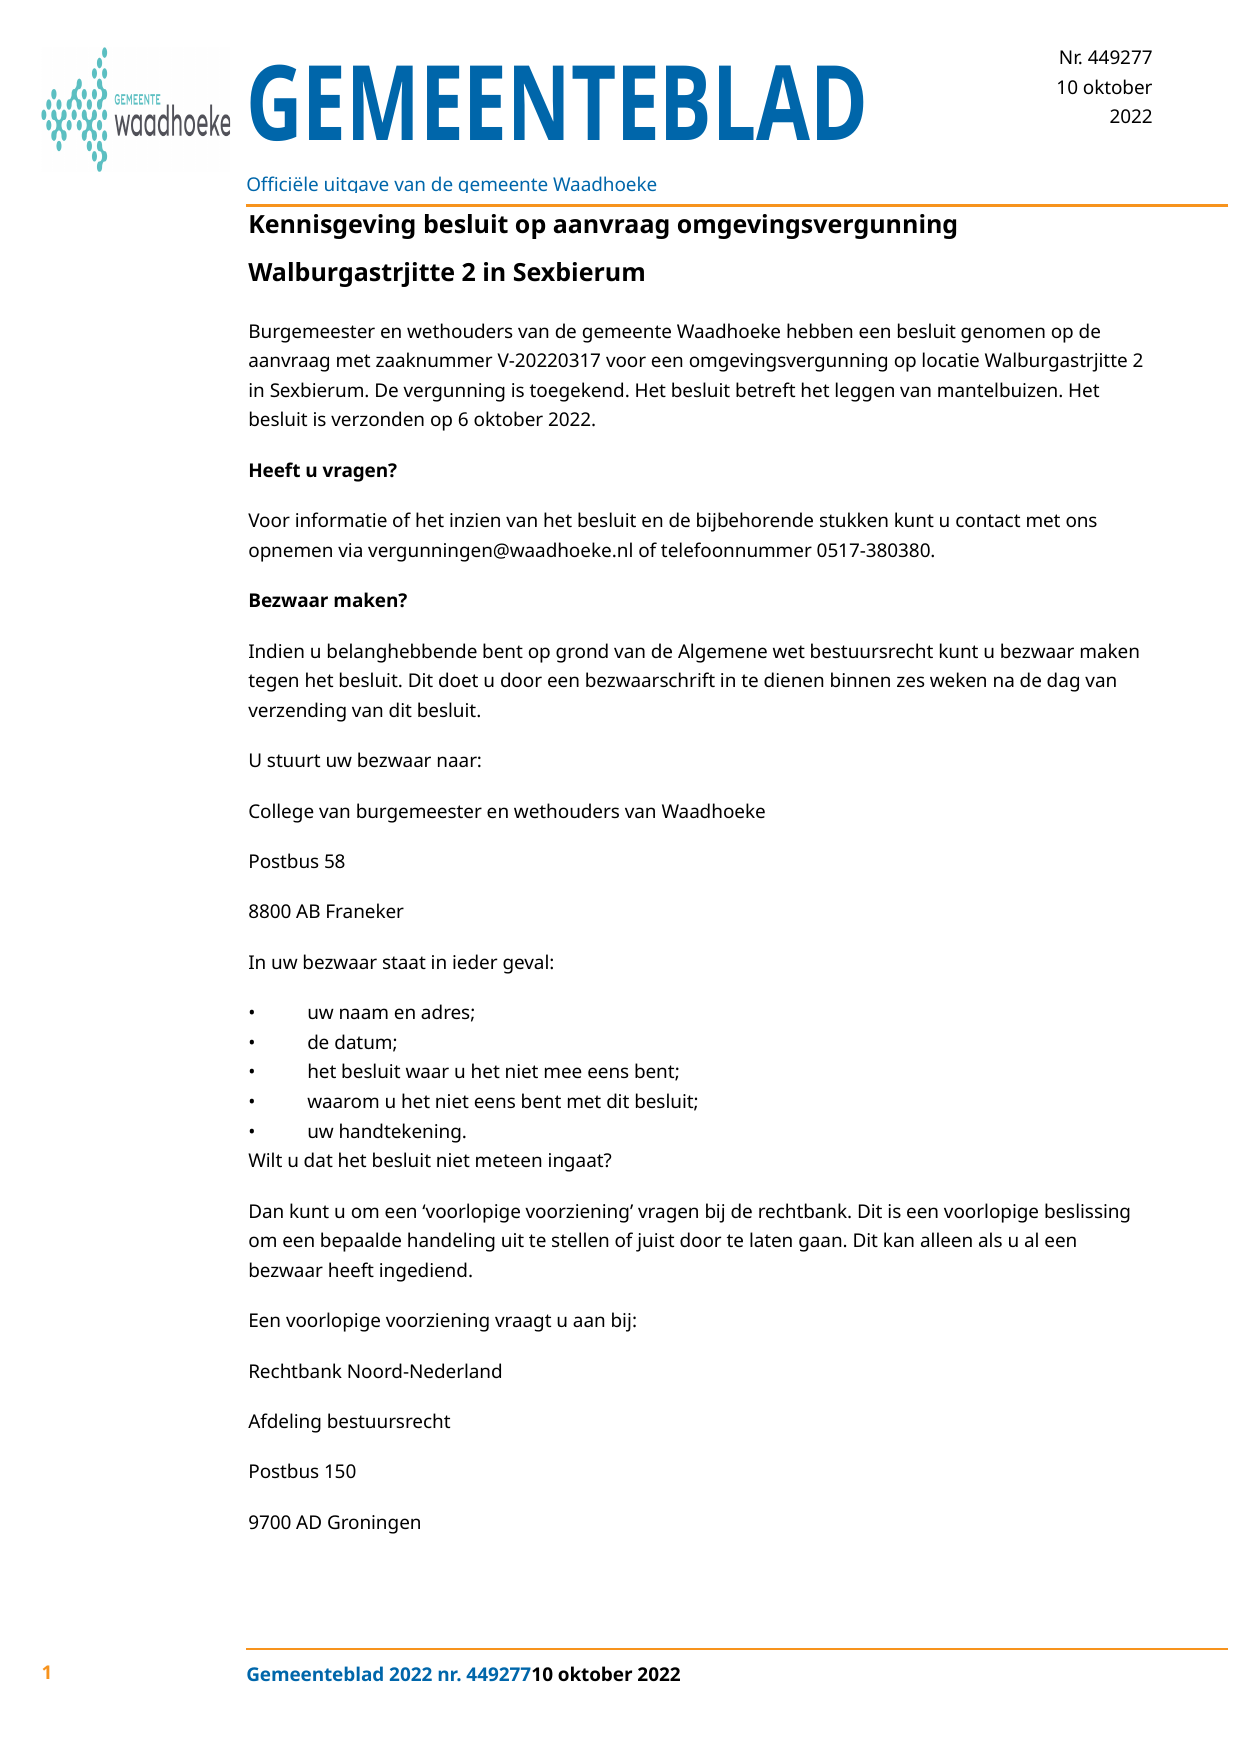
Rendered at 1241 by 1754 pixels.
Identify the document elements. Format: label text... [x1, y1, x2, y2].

list het besluit waar u het niet mee eens bent; [248, 1059, 1152, 1084]
text Een voorlopige voorziening vraagt u aan bij: [248, 1307, 1152, 1333]
text Rechtbank Noord-Nederland [248, 1358, 1152, 1384]
text Afdeling bestuursrecht [248, 1408, 1152, 1434]
list waarom u het niet eens bent met dit besluit; [248, 1088, 1152, 1114]
list uw naam en adres; [248, 999, 1152, 1025]
text Postbus 58 [248, 848, 1152, 874]
text Heeft u vragen? [248, 457, 1152, 483]
text Voor informatie of het inzien van het besluit en de bijbehorende stukken kunt u contact met ons opnemen via vergunningen@waadhoeke.nl of telefoonnummer 0517-380380. [248, 507, 1152, 563]
text Burgemeester en wethouders van de gemeente Waadhoeke hebben een besluit genomen op de aanvraag met zaaknummer V-20220317 voor een omgevingsvergunning op locatie Walburgastrjitte 2 in Sexbierum. De vergunning is toegekend. Het besluit betreft het leggen van mantelbuizen. Het besluit is verzonden op 6 oktober 2022. [248, 318, 1152, 432]
text Wilt u dat het besluit niet meteen ingaat? [248, 1147, 1152, 1173]
text U stuurt uw bezwaar naar: [248, 747, 1152, 773]
text In uw bezwaar staat in ieder geval: [248, 949, 1152, 975]
picture [41, 47, 231, 172]
text Bezwaar maken? [248, 587, 1152, 613]
list de datum; [248, 1029, 1152, 1055]
text Kennisgeving besluit op aanvraag omgevingsvergunning Walburgastrjitte 2 in Sexbierum [248, 207, 1152, 288]
text College van burgemeester en wethouders van Waadhoeke [248, 798, 1152, 824]
text Dan kunt u om een ‘voorlopige voorziening’ vragen bij de rechtbank. Dit is een voorlopige beslissing om een bepaalde handeling uit te stellen of juist door te laten gaan. Dit kan alleen als u al een bezwaar heeft ingediend. [248, 1198, 1152, 1283]
text 8800 AB Franeker [248, 899, 1152, 924]
text Postbus 150 [248, 1459, 1152, 1484]
text Indien u belanghebbende bent op grond van de Algemene wet bestuursrecht kunt u bezwaar maken tegen het besluit. Dit doet u door een bezwaarschrift in te dienen binnen zes weken na de dag van verzending van dit besluit. [248, 638, 1152, 723]
text 9700 AD Groningen [248, 1509, 1152, 1535]
list uw handtekening. [248, 1118, 1152, 1144]
